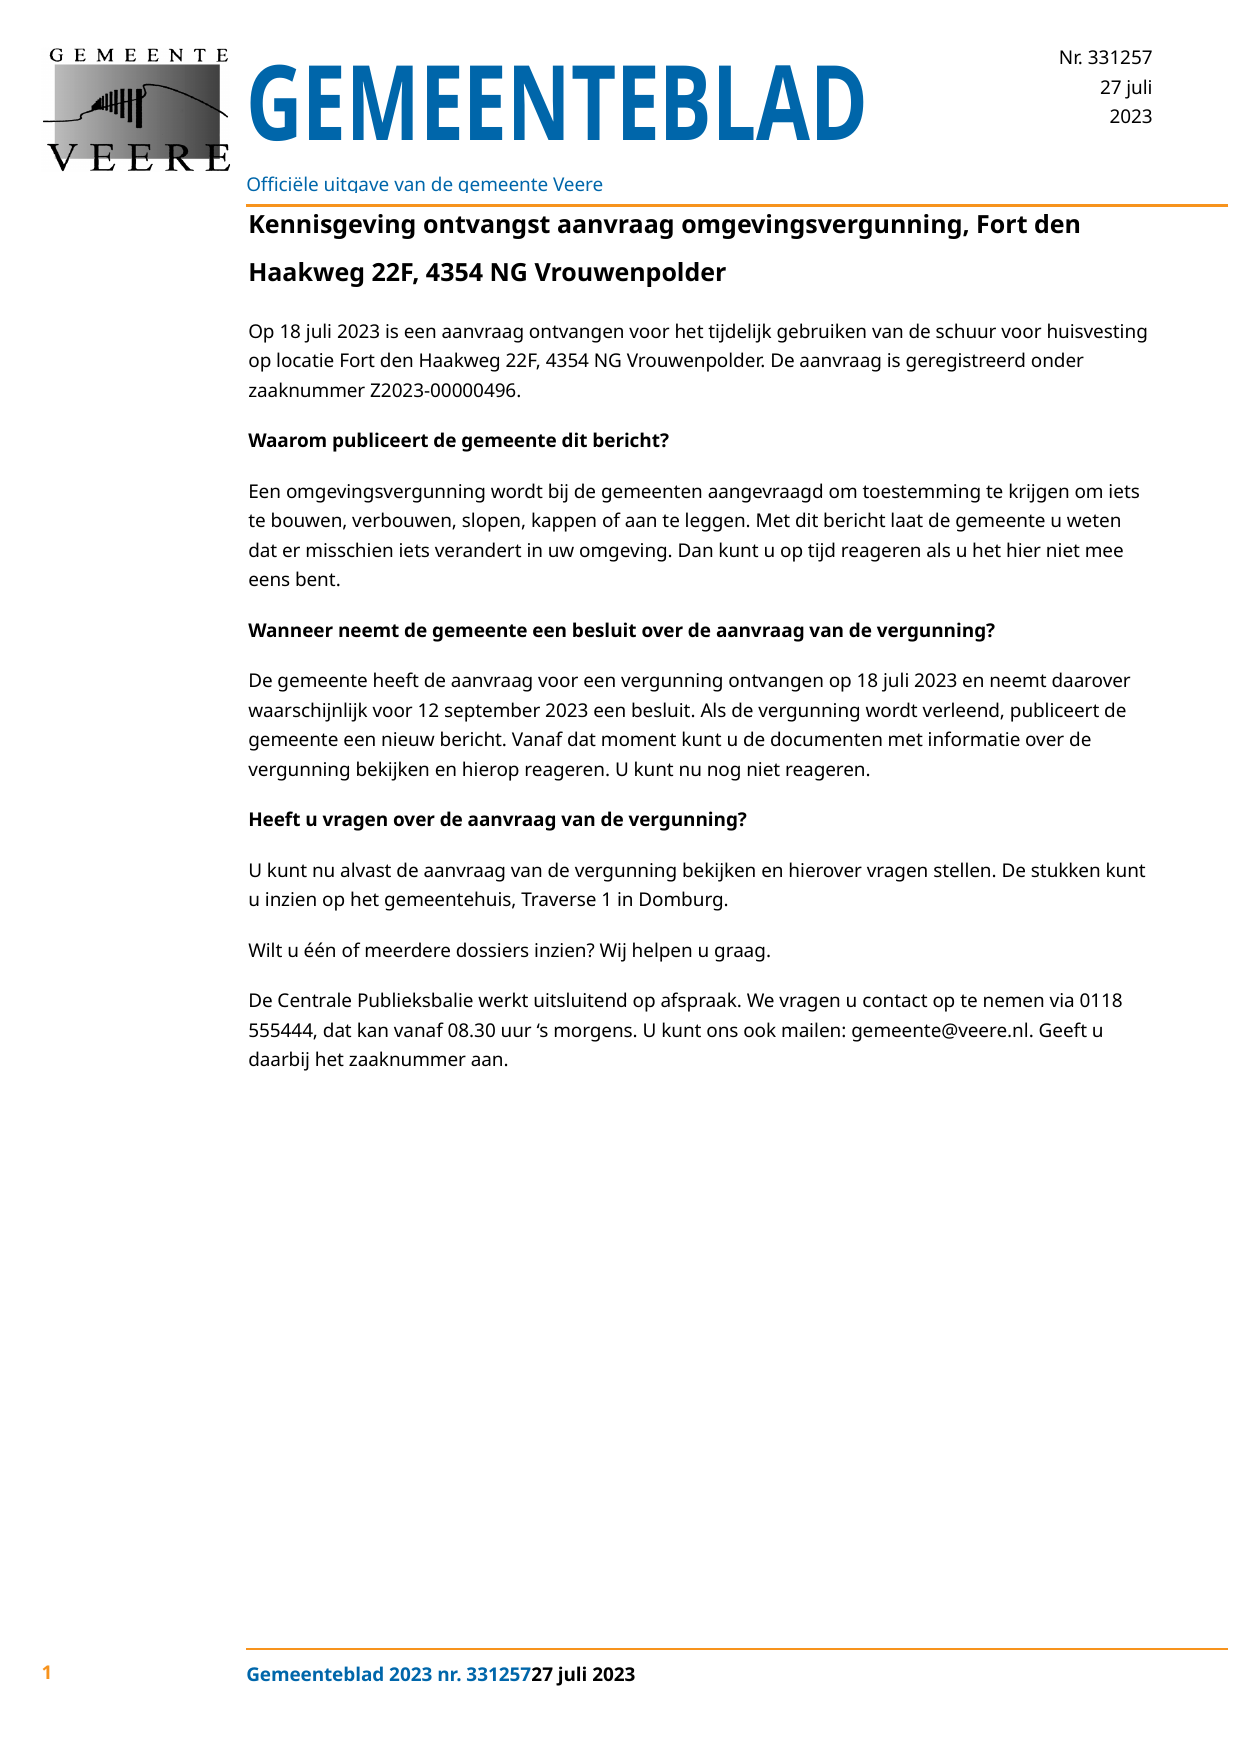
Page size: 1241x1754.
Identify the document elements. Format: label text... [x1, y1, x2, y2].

text Wanneer neemt de gemeente een besluit over de aanvraag van de vergunning? [248, 617, 1152, 643]
text Waarom publiceert de gemeente dit bericht? [248, 427, 1152, 453]
text De Centrale Publieksbalie werkt uitsluitend op afspraak. We vragen u contact op te nemen via 0118 555444, dat kan vanaf 08.30 uur ‘s morgens. U kunt ons ook mailen: gemeente@veere.nl. Geeft u daarbij het zaaknummer aan. [248, 987, 1152, 1072]
text Wilt u één of meerdere dossiers inzien? Wij helpen u graag. [248, 937, 1152, 963]
text U kunt nu alvast de aanvraag van de vergunning bekijken en hierover vragen stellen. De stukken kunt u inzien op het gemeentehuis, Traverse 1 in Domburg. [248, 857, 1152, 912]
text De gemeente heeft de aanvraag voor een vergunning ontvangen op 18 juli 2023 en neemt daarover waarschijnlijk voor 12 september 2023 een besluit. Als de vergunning wordt verleend, publiceert de gemeente een nieuw bericht. Vanaf dat moment kunt u de documenten met informatie over de vergunning bekijken en hierop reageren. U kunt nu nog niet reageren. [248, 667, 1152, 782]
text Een omgevingsvergunning wordt bij de gemeenten aangevraagd om toestemming te krijgen om iets te bouwen, verbouwen, slopen, kappen of aan te leggen. Met dit bericht laat de gemeente u weten dat er misschien iets verandert in uw omgeving. Dan kunt u op tijd reageren als u het hier niet mee eens bent. [248, 478, 1152, 592]
text Op 18 juli 2023 is een aanvraag ontvangen voor het tijdelijk gebruiken van de schuur voor huisvesting op locatie Fort den Haakweg 22F, 4354 NG Vrouwenpolder. De aanvraag is geregistreerd onder zaaknummer Z2023-00000496. [248, 318, 1152, 403]
picture [41, 47, 231, 172]
text Heeft u vragen over de aanvraag van de vergunning? [248, 807, 1152, 832]
text Kennisgeving ontvangst aanvraag omgevingsvergunning, Fort den Haakweg 22F, 4354 NG Vrouwenpolder [248, 207, 1152, 288]
